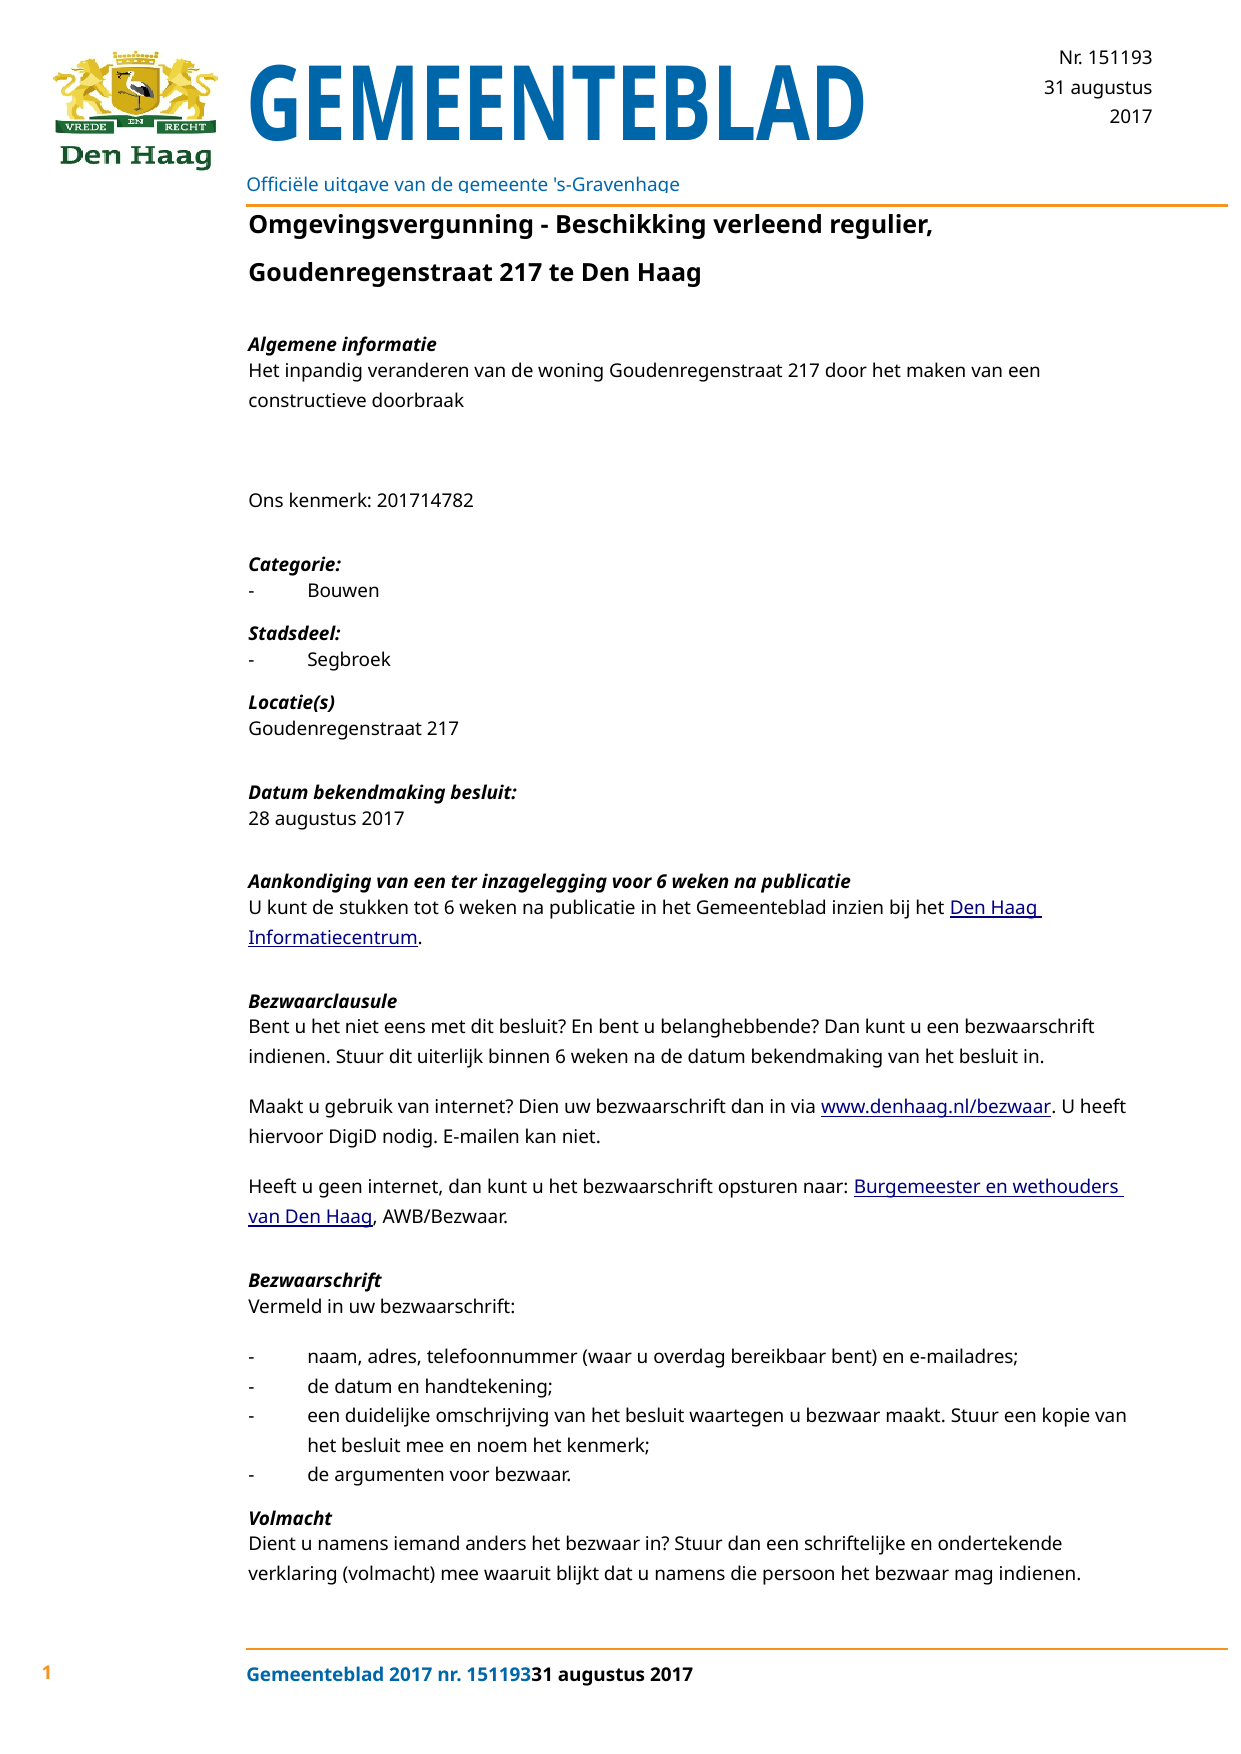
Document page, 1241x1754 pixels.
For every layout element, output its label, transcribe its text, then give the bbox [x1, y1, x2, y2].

text Datum bekendmaking besluit: [248, 779, 1152, 805]
text Heeft u geen internet, dan kunt u het bezwaarschrift opsturen naar: Burgemeester en wethouders van Den Haag, AWB/Bezwaar. [248, 1174, 1152, 1229]
text Het inpandig veranderen van de woning Goudenregenstraat 217 door het maken van een constructieve doorbraak [248, 357, 1152, 412]
text Ons kenmerk: 201714782 [248, 488, 1152, 513]
list naam, adres, telefoonnummer (waar u overdag bereikbaar bent) en e-mailadres; [248, 1343, 1152, 1369]
text Stadsdeel: [248, 620, 1152, 646]
text Categorie: [248, 552, 1152, 577]
list de argumenten voor bezwaar. [248, 1462, 1152, 1487]
list de datum en handtekening; [248, 1373, 1152, 1399]
text Goudenregenstraat 217 [248, 715, 1152, 741]
list Segbroek [248, 646, 1152, 672]
text U kunt de stukken tot 6 weken na publicatie in het Gemeenteblad inzien bij het Den Haag Informatiecentrum. [248, 894, 1152, 950]
text 28 augustus 2017 [248, 805, 1152, 830]
text Omgevingsvergunning - Beschikking verleend regulier, Goudenregenstraat 217 te Den Haag [248, 207, 1152, 288]
text Bent u het niet eens met dit besluit? En bent u belanghebbende? Dan kunt u een bezwaarschrift indienen. Stuur dit uiterlijk binnen 6 weken na de datum bekendmaking van het besluit in. [248, 1014, 1152, 1069]
text Bezwaarschrift [248, 1267, 1152, 1293]
text Volmacht [248, 1505, 1152, 1531]
text Algemene informatie [248, 331, 1152, 357]
text Vermeld in uw bezwaarschrift: [248, 1293, 1152, 1319]
list Bouwen [248, 577, 1152, 603]
text Dient u namens iemand anders het bezwaar in? Stuur dan een schriftelijke en ondertekende verklaring (volmacht) mee waaruit blijkt dat u namens die persoon het bezwaar mag indienen. [248, 1531, 1152, 1586]
text Locatie(s) [248, 689, 1152, 715]
text Maakt u gebruik van internet? Dien uw bezwaarschrift dan in via www.denhaag.nl/bezwaar. U heeft hiervoor DigiD nodig. E-mailen kan niet. [248, 1094, 1152, 1149]
list een duidelijke omschrijving van het besluit waartegen u bezwaar maakt. Stuur een kopie van het besluit mee en noem het kenmerk; [248, 1402, 1152, 1458]
text Bezwaarclausule [248, 988, 1152, 1014]
text Aankondiging van een ter inzagelegging voor 6 weken na publicatie [248, 869, 1152, 894]
picture [41, 47, 231, 172]
